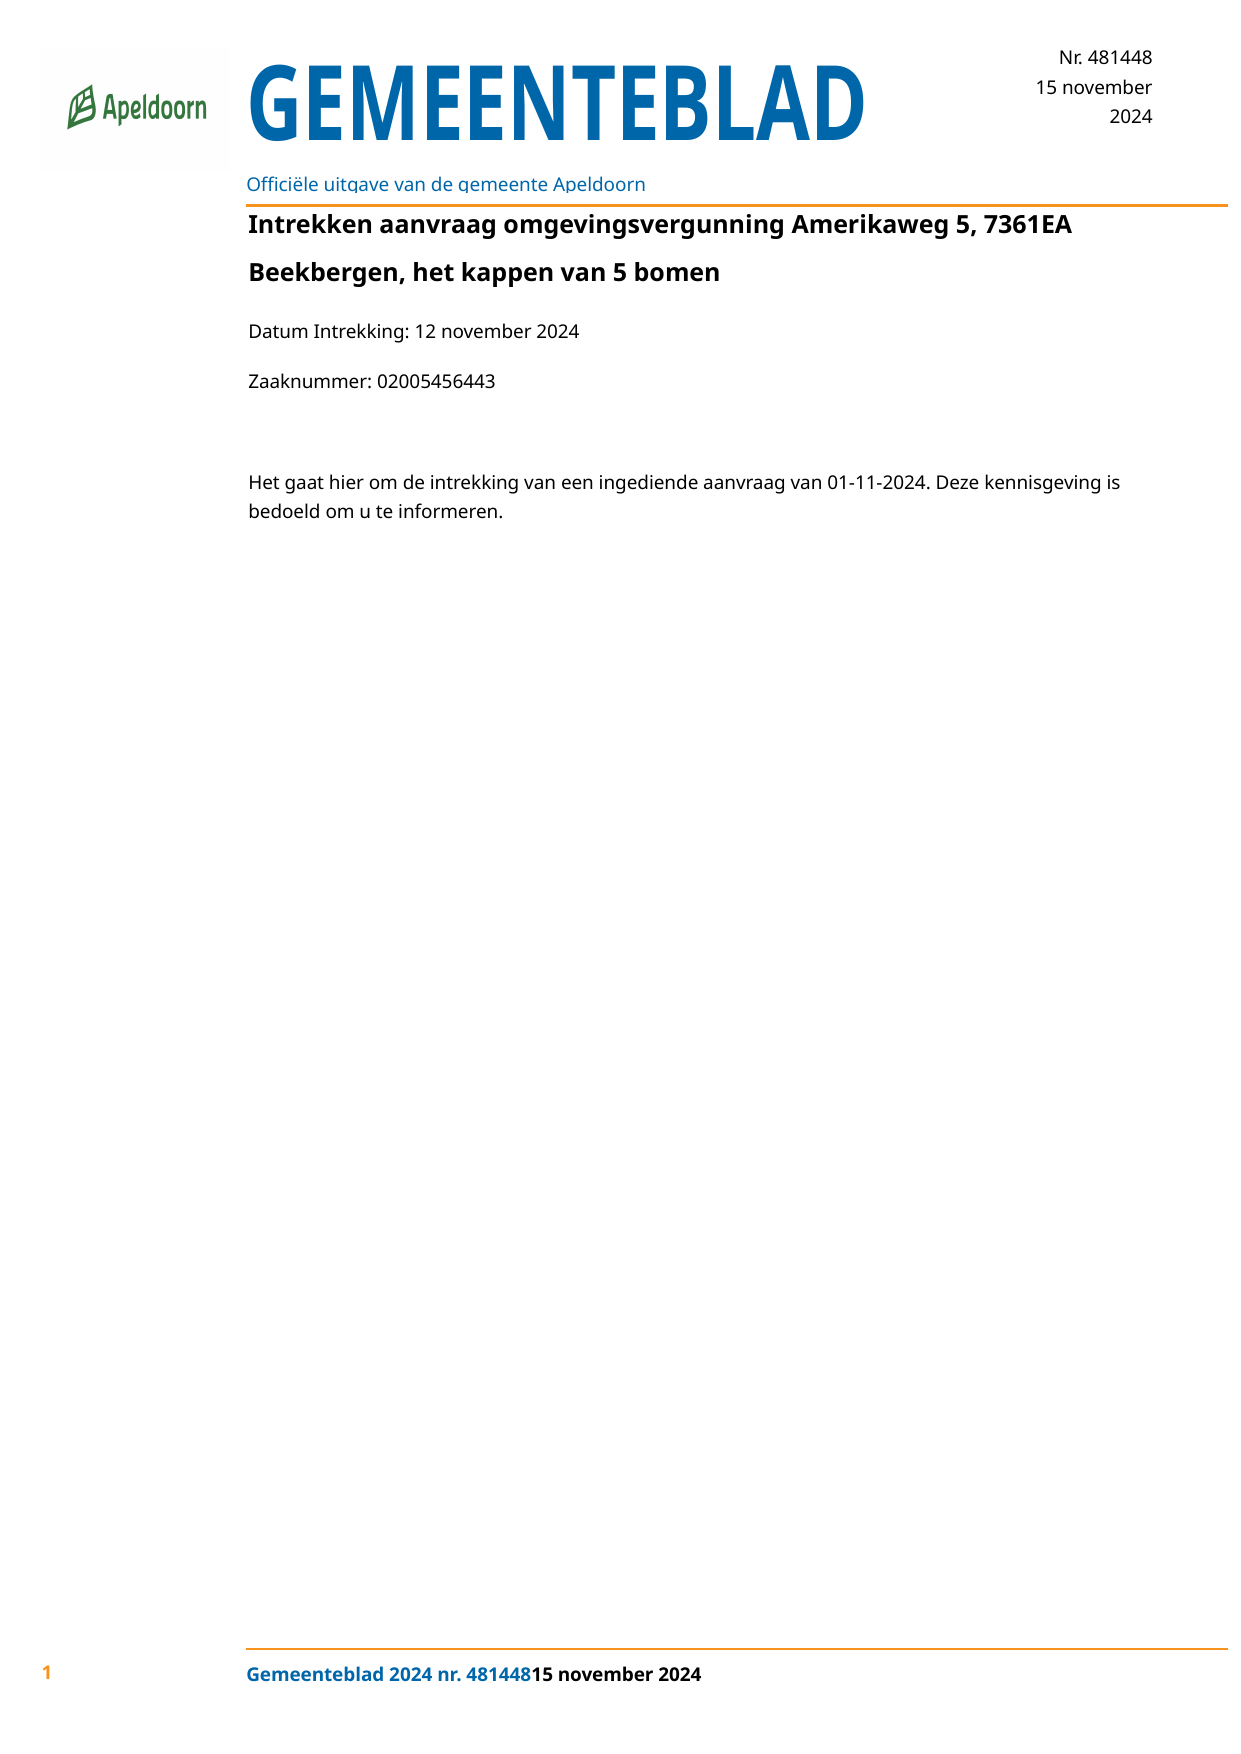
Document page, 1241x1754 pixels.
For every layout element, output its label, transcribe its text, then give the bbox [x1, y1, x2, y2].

picture [41, 47, 231, 172]
text Het gaat hier om de intrekking van een ingediende aanvraag van 01-11-2024. Deze kennisgeving is bedoeld om u te informeren. [248, 469, 1152, 524]
text Datum Intrekking: 12 november 2024 [248, 318, 1152, 344]
text Zaaknummer: 02005456443 [248, 368, 1152, 394]
text Intrekken aanvraag omgevingsvergunning Amerikaweg 5, 7361EA Beekbergen, het kappen van 5 bomen [248, 207, 1152, 288]
